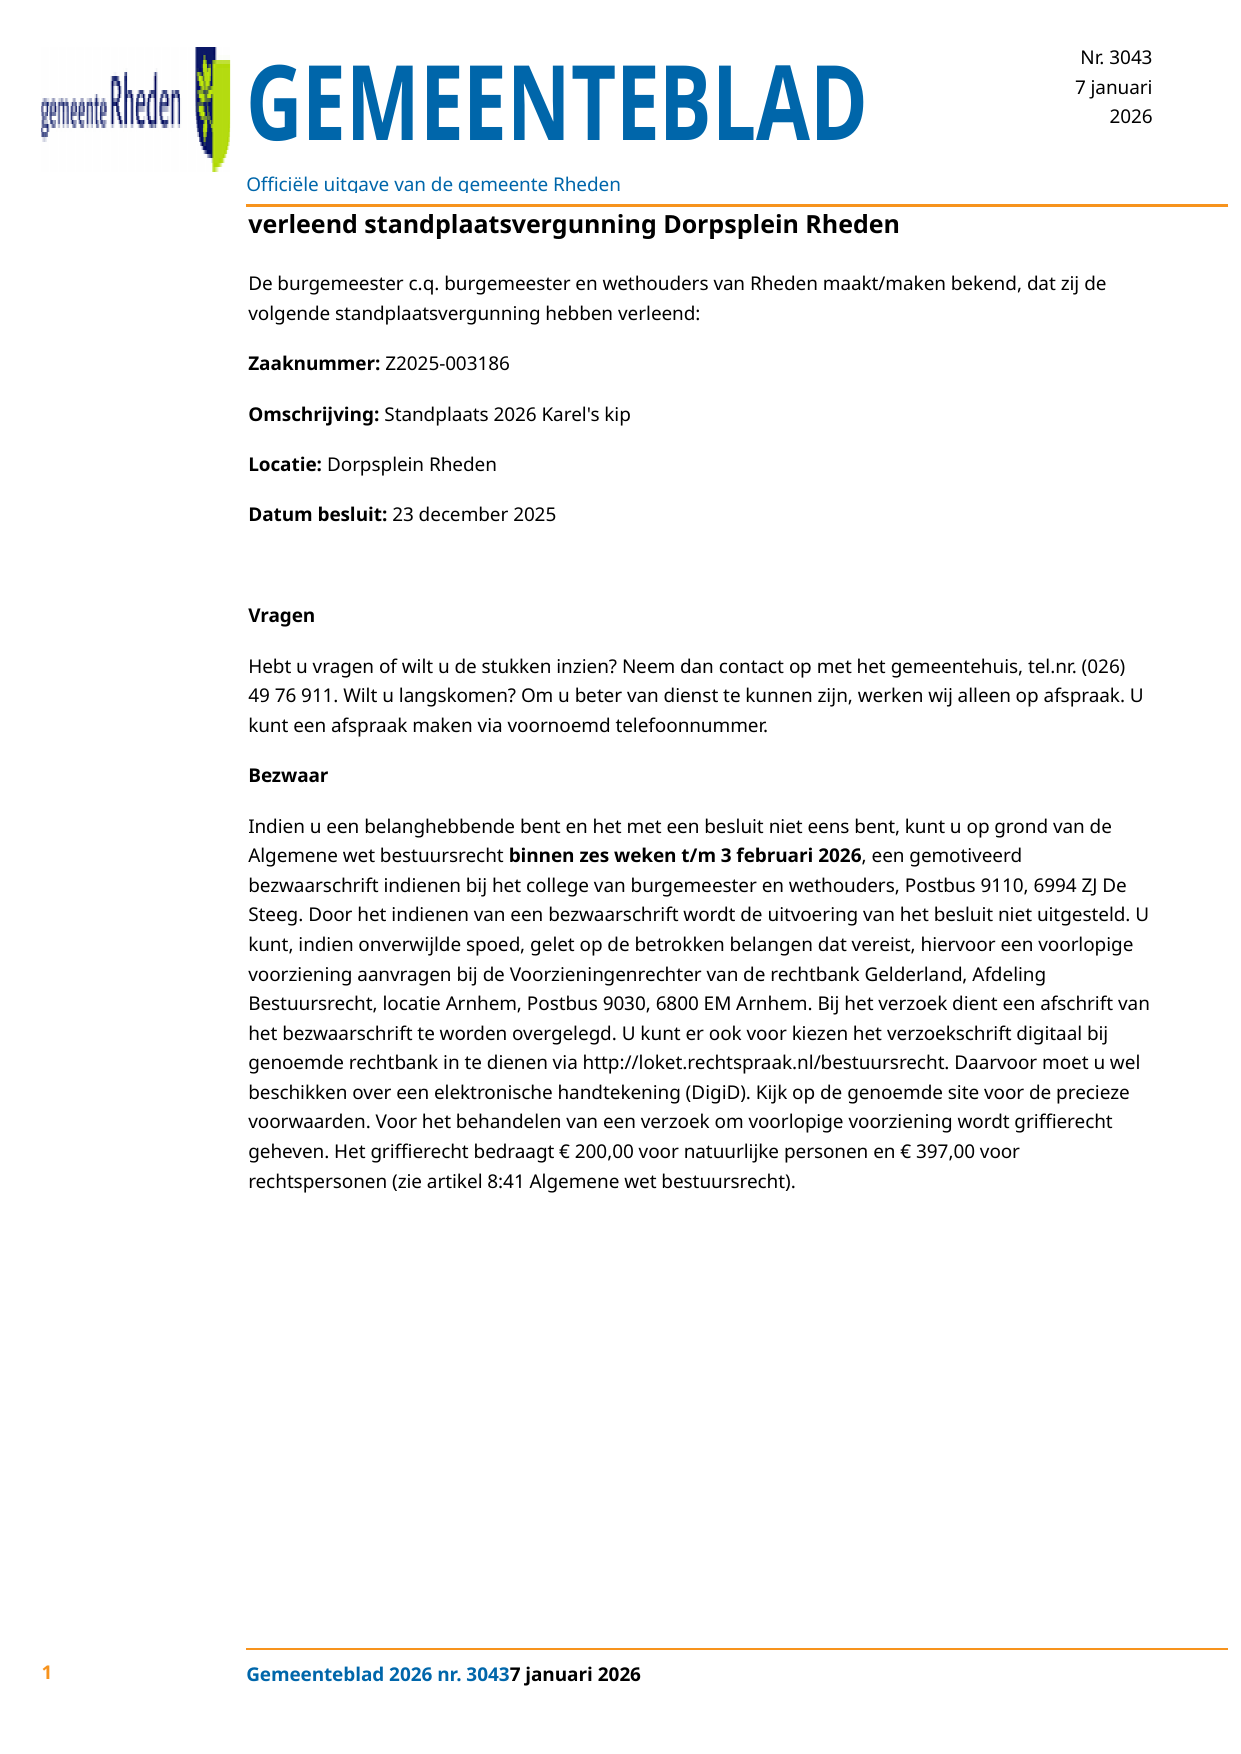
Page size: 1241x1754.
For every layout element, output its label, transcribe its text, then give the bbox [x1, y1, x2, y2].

picture [41, 47, 231, 172]
text Hebt u vragen of wilt u de stukken inzien? Neem dan contact op met het gemeentehuis, tel.nr. (026) 49 76 911. Wilt u langskomen? Om u beter van dienst te kunnen zijn, werken wij alleen op afspraak. U kunt een afspraak maken via voornoemd telefoonnummer. [248, 653, 1152, 738]
text De burgemeester c.q. burgemeester en wethouders van Rheden maakt/maken bekend, dat zij de volgende standplaatsvergunning hebben verleend: [248, 270, 1152, 326]
text Vragen [248, 602, 1152, 628]
text Omschrijving: Standplaats 2026 Karel's kip [248, 401, 1152, 426]
text Zaaknummer: Z2025-003186 [248, 350, 1152, 376]
text Bezwaar [248, 762, 1152, 788]
text verleend standplaatsvergunning Dorpsplein Rheden [248, 207, 1152, 241]
text Indien u een belanghebbende bent en het met een besluit niet eens bent, kunt u op grond van de Algemene wet bestuursrecht binnen zes weken t/m 3 februari 2026, een gemotiveerd bezwaarschrift indienen bij het college van burgemeester en wethouders, Postbus 9110, 6994 ZJ De Steeg. Door het indienen van een bezwaarschrift wordt de uitvoering van het besluit niet uitgesteld. U kunt, indien onverwijlde spoed, gelet op de betrokken belangen dat vereist, hiervoor een voorlopige voorziening aanvragen bij de Voorzieningenrechter van de rechtbank Gelderland, Afdeling Bestuursrecht, locatie Arnhem, Postbus 9030, 6800 EM Arnhem. Bij het verzoek dient een afschrift van het bezwaarschrift te worden overgelegd. U kunt er ook voor kiezen het verzoekschrift digitaal bij genoemde rechtbank in te dienen via http://loket.rechtspraak.nl/bestuursrecht. Daarvoor moet u wel beschikken over een elektronische handtekening (DigiD). Kijk op de genoemde site voor de precieze voorwaarden. Voor het behandelen van een verzoek om voorlopige voorziening wordt griffierecht geheven. Het griffierecht bedraagt € 200,00 voor natuurlijke personen en € 397,00 voor rechtspersonen (zie artikel 8:41 Algemene wet bestuursrecht). [248, 813, 1152, 1193]
text Locatie: Dorpsplein Rheden [248, 451, 1152, 477]
text Datum besluit: 23 december 2025 [248, 502, 1152, 527]
